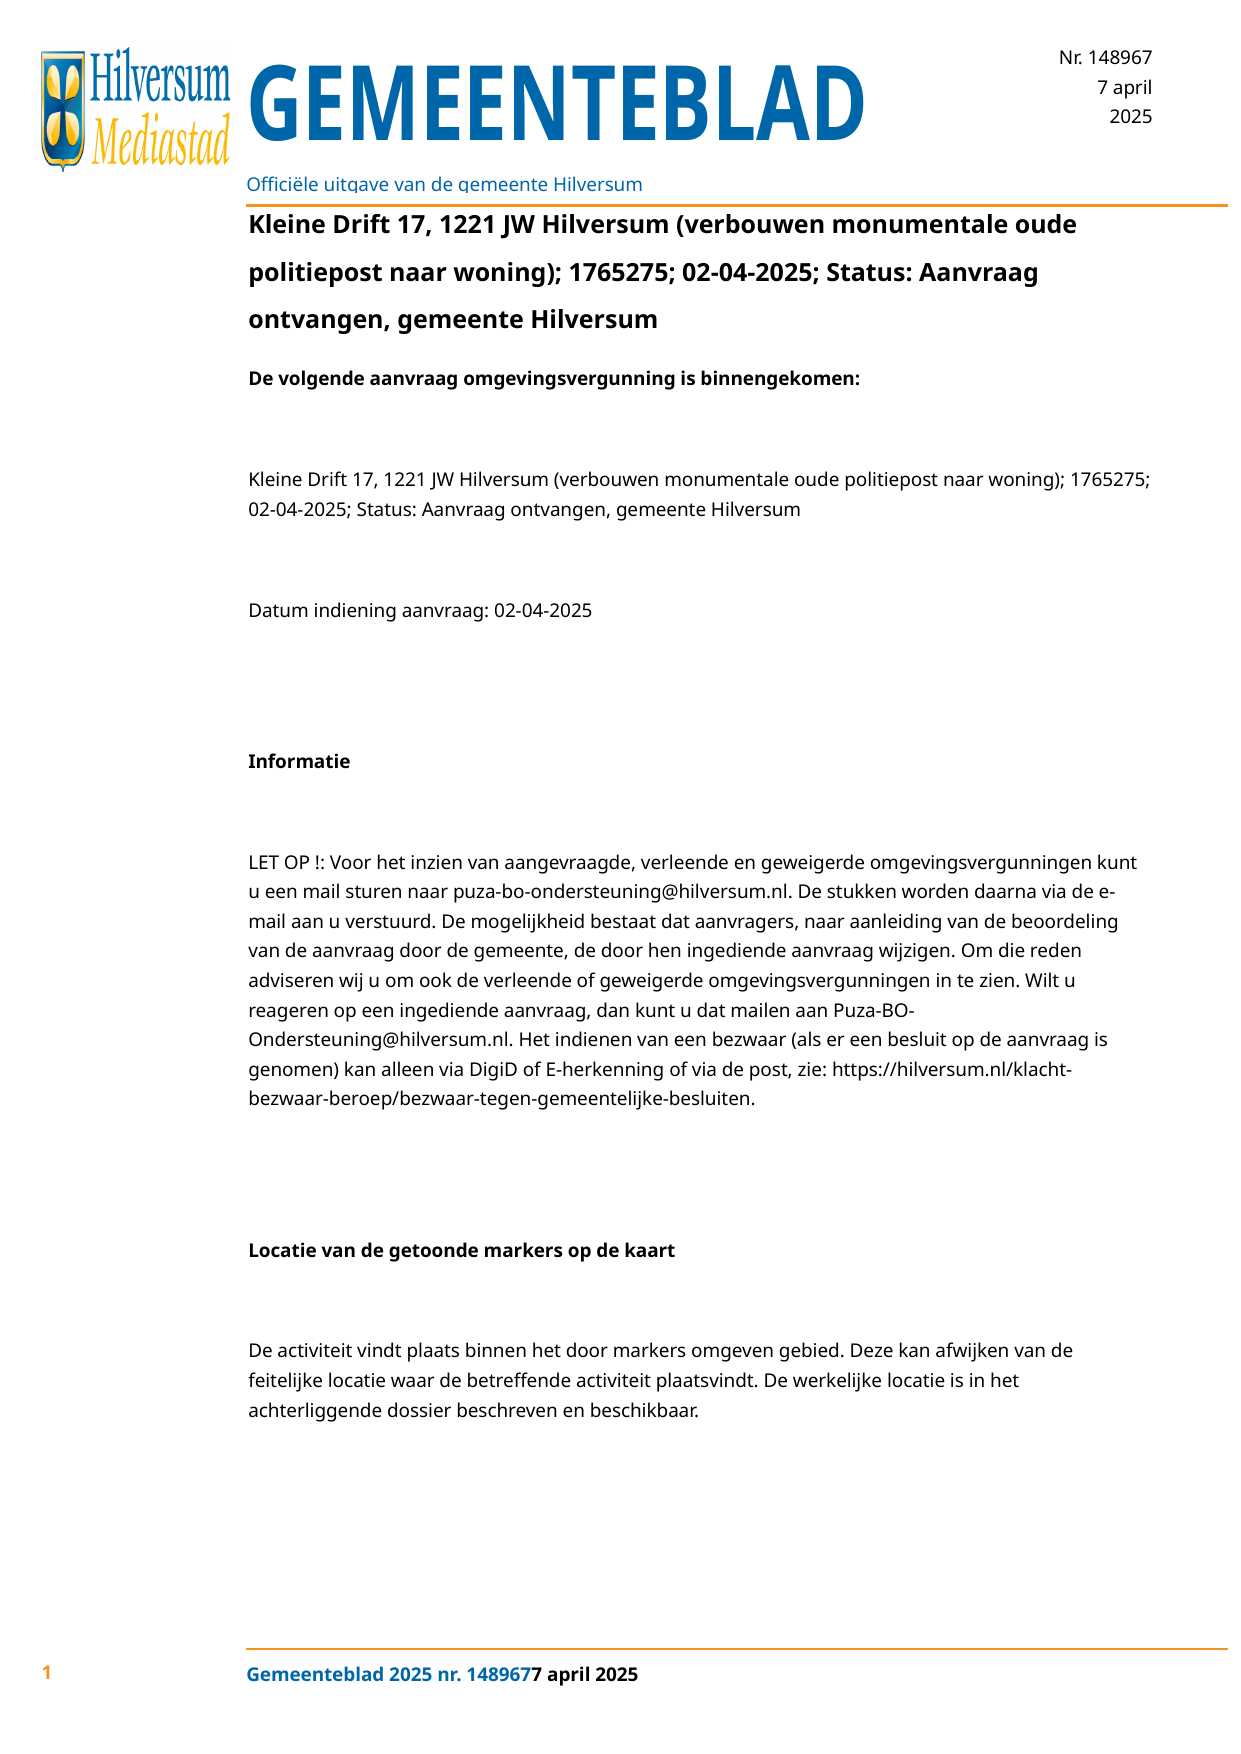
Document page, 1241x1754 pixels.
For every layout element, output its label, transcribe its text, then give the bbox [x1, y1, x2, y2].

text Datum indiening aanvraag: 02-04-2025 [248, 597, 1152, 622]
text De activiteit vindt plaats binnen het door markers omgeven gebied. Deze kan afwijken van de feitelijke locatie waar de betreffende activiteit plaatsvindt. De werkelijke locatie is in het achterliggende dossier beschreven en beschikbaar. [248, 1338, 1152, 1422]
text Informatie [248, 748, 1152, 774]
text Kleine Drift 17, 1221 JW Hilversum (verbouwen monumentale oude politiepost naar woning); 1765275; 02-04-2025; Status: Aanvraag ontvangen, gemeente Hilversum [248, 207, 1152, 336]
picture [41, 47, 231, 172]
text De volgende aanvraag omgevingsvergunning is binnengekomen: [248, 366, 1152, 391]
text Kleine Drift 17, 1221 JW Hilversum (verbouwen monumentale oude politiepost naar woning); 1765275; 02-04-2025; Status: Aanvraag ontvangen, gemeente Hilversum [248, 466, 1152, 522]
text LET OP !: Voor het inzien van aangevraagde, verleende en geweigerde omgevingsvergunningen kunt u een mail sturen naar puza-bo-ondersteuning@hilversum.nl. De stukken worden daarna via de e-mail aan u verstuurd. De mogelijkheid bestaat dat aanvragers, naar aanleiding van de beoordeling van de aanvraag door de gemeente, de door hen ingediende aanvraag wijzigen. Om die reden adviseren wij u om ook de verleende of geweigerde omgevingsvergunningen in te zien. Wilt u reageren op een ingediende aanvraag, dan kunt u dat mailen aan Puza-BO-Ondersteuning@hilversum.nl. Het indienen van een bezwaar (als er een besluit op de aanvraag is genomen) kan alleen via DigiD of E-herkenning of via de post, zie: https://hilversum.nl/klacht-bezwaar-beroep/bezwaar-tegen-gemeentelijke-besluiten. [248, 849, 1152, 1111]
text Locatie van de getoonde markers op de kaart [248, 1237, 1152, 1262]
